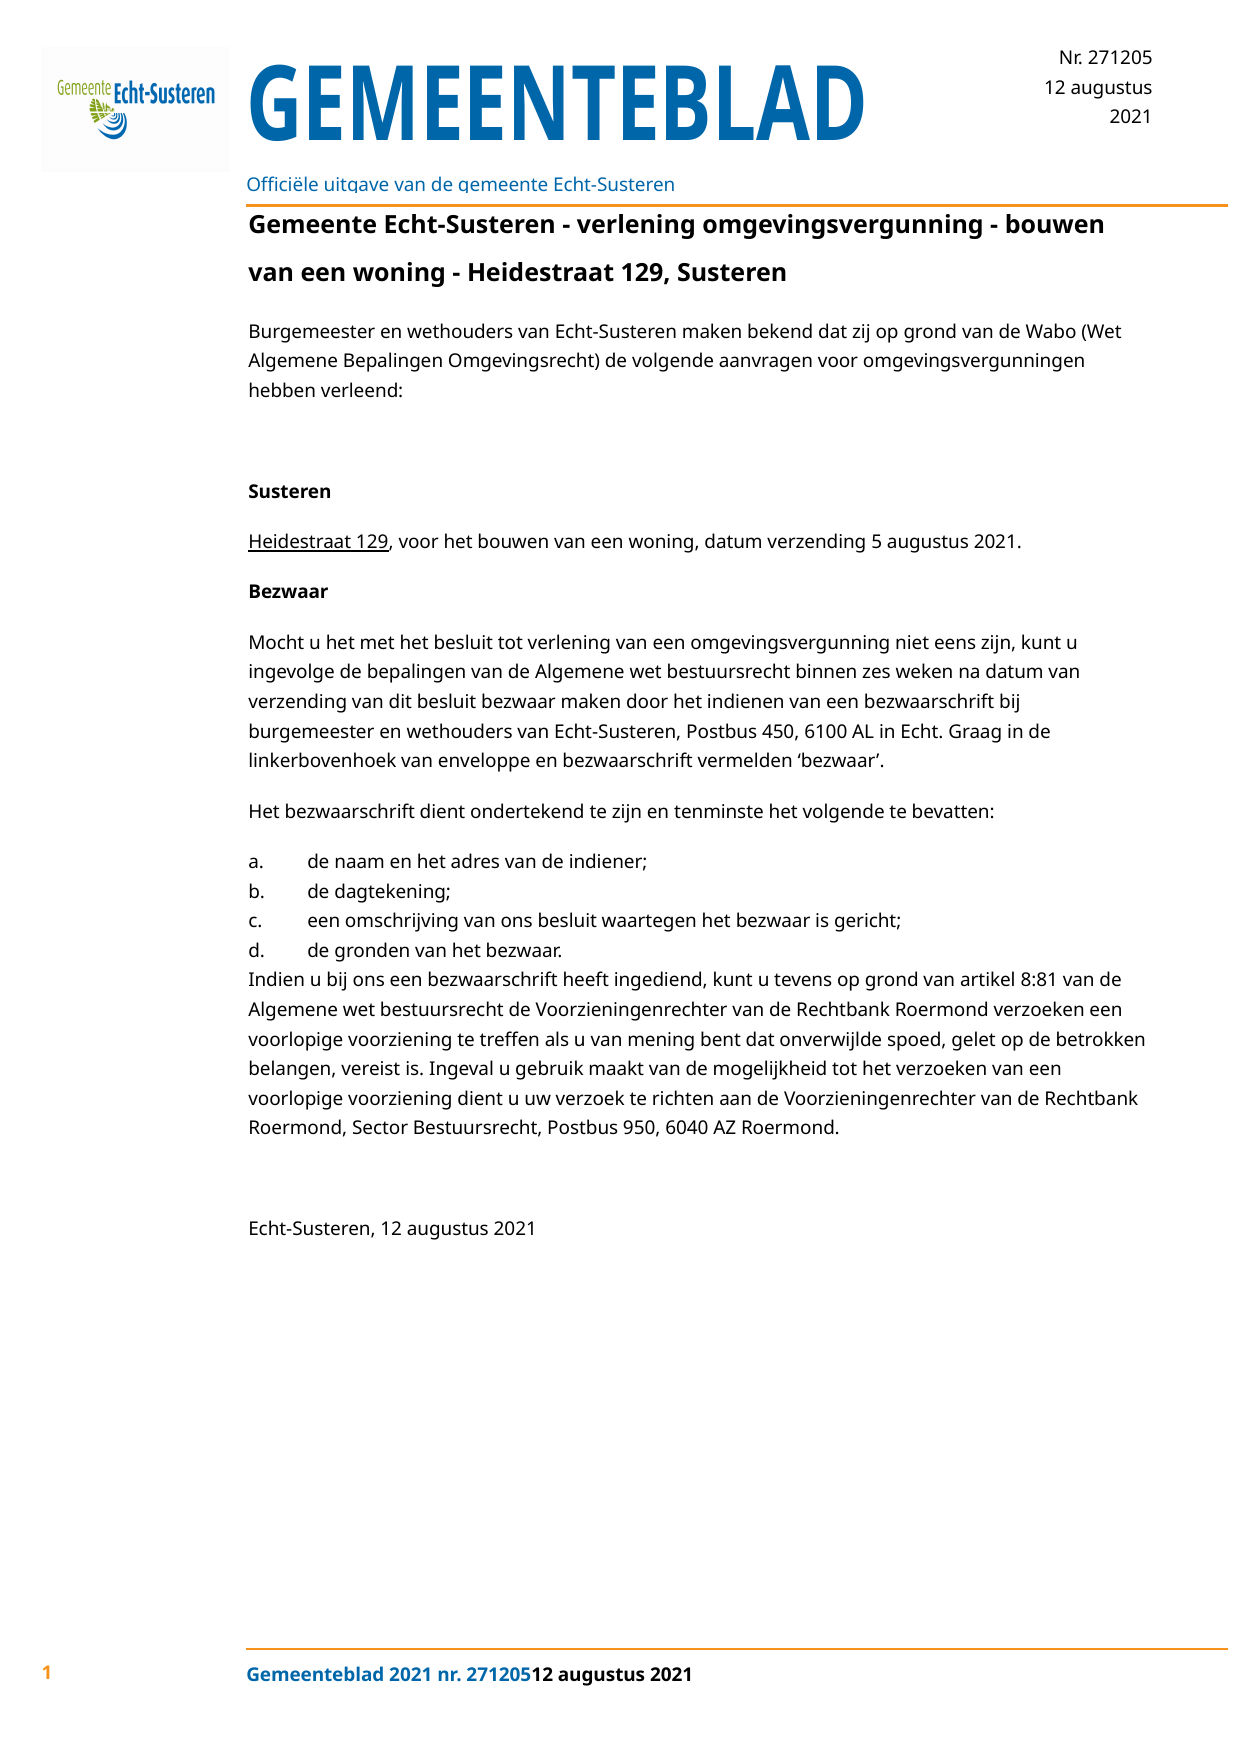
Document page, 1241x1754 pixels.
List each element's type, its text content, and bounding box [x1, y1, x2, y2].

text Burgemeester en wethouders van Echt-Susteren maken bekend dat zij op grond van de Wabo (Wet Algemene Bepalingen Omgevingsrecht) de volgende aanvragen voor omgevingsvergunningen hebben verleend: [248, 318, 1152, 403]
text Heidestraat 129, voor het bouwen van een woning, datum verzending 5 augustus 2021. [248, 528, 1152, 554]
text Het bezwaarschrift dient ondertekend te zijn en tenminste het volgende te bevatten: [248, 798, 1152, 824]
picture [41, 47, 231, 172]
list de gronden van het bezwaar. [248, 937, 1152, 963]
text Susteren [248, 478, 1152, 504]
list een omschrijving van ons besluit waartegen het bezwaar is gericht; [248, 907, 1152, 933]
text Mocht u het met het besluit tot verlening van een omgevingsvergunning niet eens zijn, kunt u ingevolge de bepalingen van de Algemene wet bestuursrecht binnen zes weken na datum van verzending van dit besluit bezwaar maken door het indienen van een bezwaarschrift bij burgemeester en wethouders van Echt-Susteren, Postbus 450, 6100 AL in Echt. Graag in de linkerbovenhoek van enveloppe en bezwaarschrift vermelden ‘bezwaar’. [248, 629, 1152, 773]
list de naam en het adres van de indiener; [248, 848, 1152, 874]
list de dagtekening; [248, 878, 1152, 904]
text Gemeente Echt-Susteren - verlening omgevingsvergunning - bouwen van een woning - Heidestraat 129, Susteren [248, 207, 1152, 288]
text Indien u bij ons een bezwaarschrift heeft ingediend, kunt u tevens op grond van artikel 8:81 van de Algemene wet bestuursrecht de Voorzieningenrechter van de Rechtbank Roermond verzoeken een voorlopige voorziening te treffen als u van mening bent dat onverwijlde spoed, gelet op de betrokken belangen, vereist is. Ingeval u gebruik maakt van de mogelijkheid tot het verzoeken van een voorlopige voorziening dient u uw verzoek te richten aan de Voorzieningenrechter van de Rechtbank Roermond, Sector Bestuursrecht, Postbus 950, 6040 AZ Roermond. [248, 967, 1152, 1140]
text Echt-Susteren, 12 augustus 2021 [248, 1215, 1152, 1241]
text Bezwaar [248, 579, 1152, 604]
